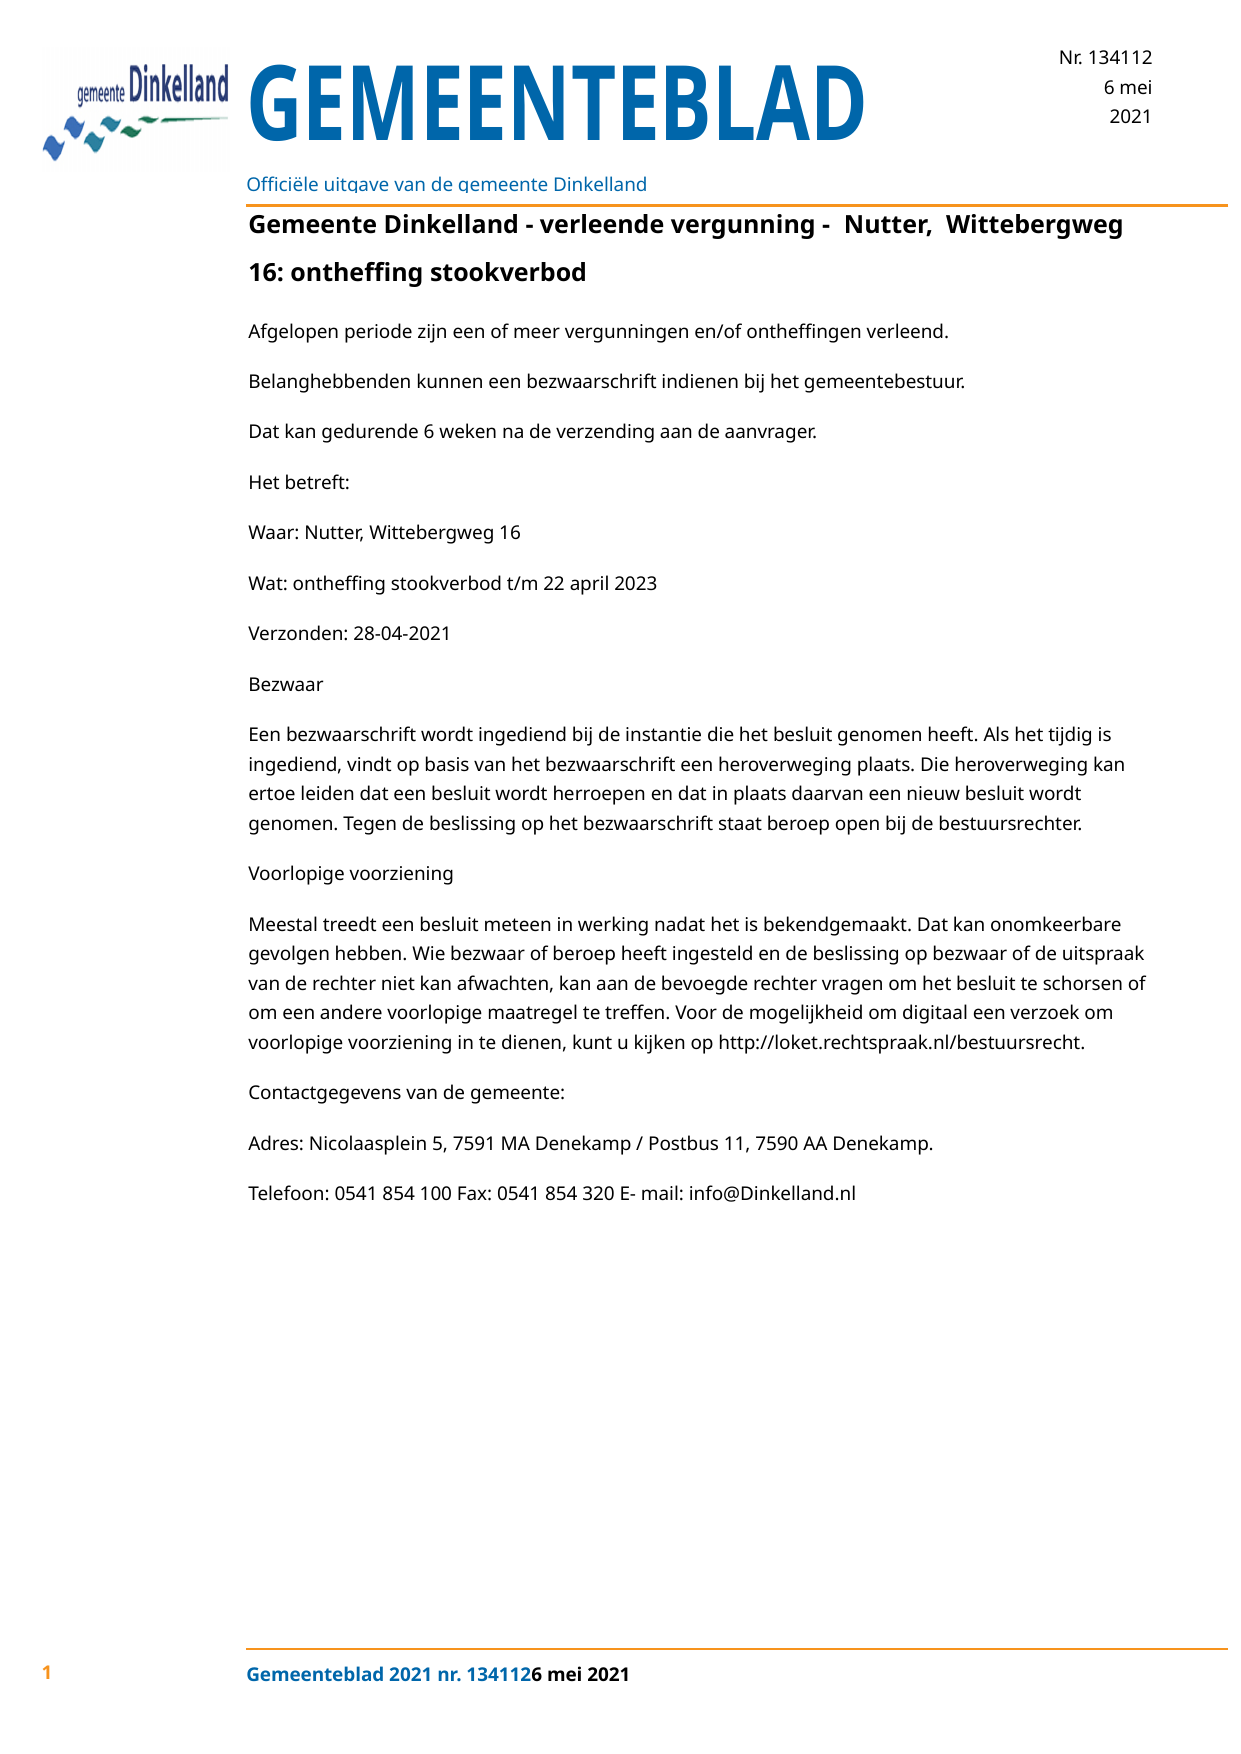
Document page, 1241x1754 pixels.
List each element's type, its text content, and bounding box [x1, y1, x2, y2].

text Bezwaar [248, 671, 1152, 697]
text Een bezwaarschrift wordt ingediend bij de instantie die het besluit genomen heeft. Als het tijdig is ingediend, vindt op basis van het bezwaarschrift een heroverweging plaats. Die heroverweging kan ertoe leiden dat een besluit wordt herroepen en dat in plaats daarvan een nieuw besluit wordt genomen. Tegen de beslissing op het bezwaarschrift staat beroep open bij de bestuursrechter. [248, 721, 1152, 836]
text Belanghebbenden kunnen een bezwaarschrift indienen bij het gemeentebestuur. [248, 368, 1152, 394]
text Dat kan gedurende 6 weken na de verzending aan de aanvrager. [248, 419, 1152, 444]
picture [41, 47, 231, 172]
text Wat: ontheffing stookverbod t/m 22 april 2023 [248, 570, 1152, 596]
text Adres: Nicolaasplein 5, 7591 MA Denekamp / Postbus 11, 7590 AA Denekamp. [248, 1130, 1152, 1156]
text Afgelopen periode zijn een of meer vergunningen en/of ontheffingen verleend. [248, 318, 1152, 344]
text Contactgegevens van de gemeente: [248, 1079, 1152, 1105]
text Meestal treedt een besluit meteen in werking nadat het is bekendgemaakt. Dat kan onomkeerbare gevolgen hebben. Wie bezwaar of beroep heeft ingesteld en de beslissing op bezwaar of de uitspraak van de rechter niet kan afwachten, kan aan de bevoegde rechter vragen om het besluit te schorsen of om een andere voorlopige maatregel te treffen. Voor de mogelijkheid om digitaal een verzoek om voorlopige voorziening in te dienen, kunt u kijken op http://loket.rechtspraak.nl/bestuursrecht. [248, 911, 1152, 1055]
text Voorlopige voorziening [248, 860, 1152, 886]
text Waar: Nutter, Wittebergweg 16 [248, 519, 1152, 545]
text Telefoon: 0541 854 100 Fax: 0541 854 320 E- mail: info@Dinkelland.nl [248, 1180, 1152, 1206]
text Gemeente Dinkelland - verleende vergunning - Nutter, Wittebergweg 16: ontheffing stookverbod [248, 207, 1152, 288]
text Het betreft: [248, 469, 1152, 495]
text Verzonden: 28-04-2021 [248, 620, 1152, 646]
